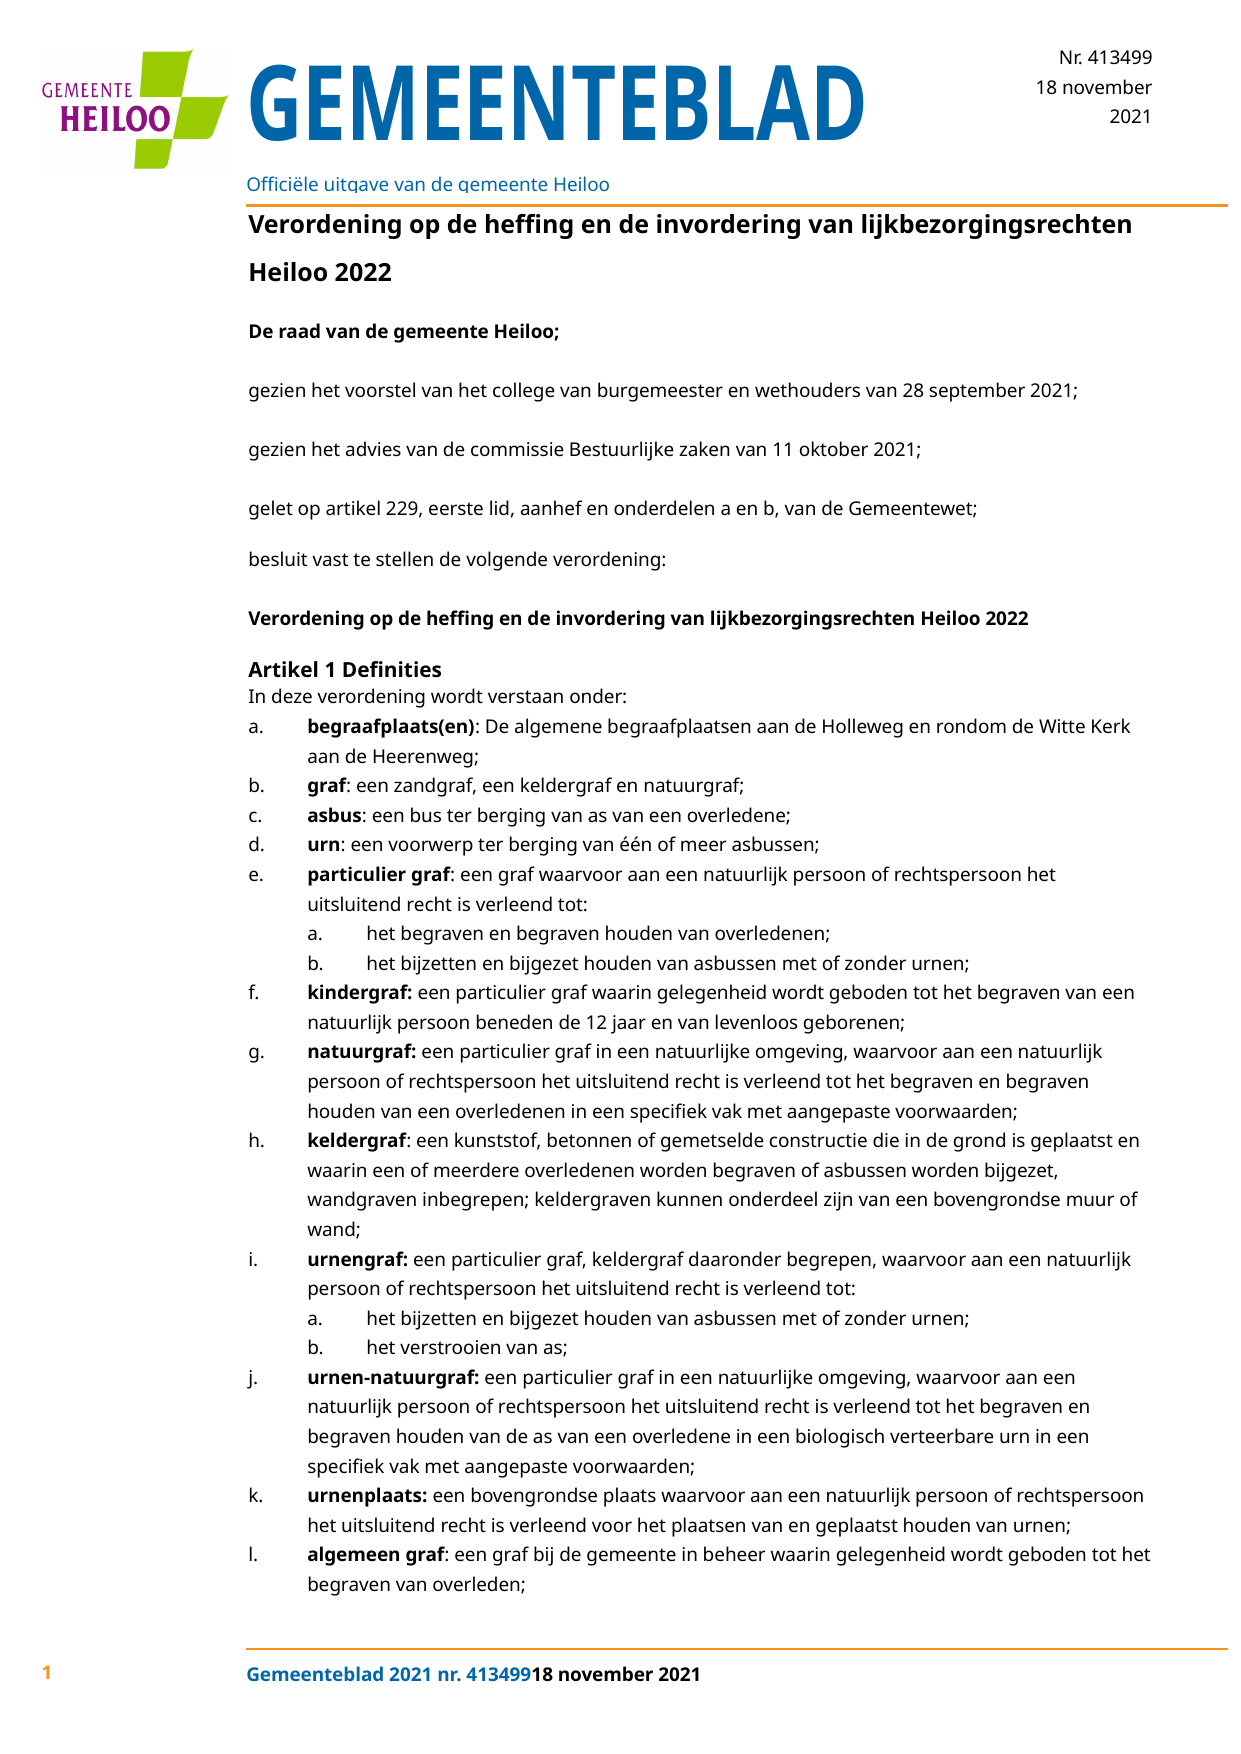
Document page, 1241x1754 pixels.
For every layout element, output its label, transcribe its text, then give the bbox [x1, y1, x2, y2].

text gelet op artikel 229, eerste lid, aanhef en onderdelen a en b, van de Gemeentewet; [248, 495, 1152, 521]
text In deze verordening wordt verstaan onder: [248, 684, 1152, 709]
text gezien het voorstel van het college van burgemeester en wethouders van 28 september 2021; [248, 377, 1152, 403]
list asbus: een bus ter berging van as van een overledene; [248, 802, 1152, 828]
list het bijzetten en bijgezet houden van asbussen met of zonder urnen; [307, 950, 1152, 976]
list begraafplaats(en): De algemene begraafplaatsen aan de Holleweg en rondom de Witte Kerk aan de Heerenweg; [248, 713, 1152, 769]
list urnenplaats: een bovengrondse plaats waarvoor aan een natuurlijk persoon of rechtspersoon het uitsluitend recht is verleend voor het plaatsen van en geplaatst houden van urnen; [248, 1482, 1152, 1538]
text De raad van de gemeente Heiloo; [248, 318, 1152, 344]
list urnengraf: een particulier graf, keldergraf daaronder begrepen, waarvoor aan een natuurlijk persoon of rechtspersoon het uitsluitend recht is verleend tot: [248, 1246, 1152, 1301]
text Verordening op de heffing en de invordering van lijkbezorgingsrechten Heiloo 2022 [248, 207, 1152, 288]
list particulier graf: een graf waarvoor aan een natuurlijk persoon of rechtspersoon het uitsluitend recht is verleend tot: [248, 861, 1152, 917]
list keldergraf: een kunststof, betonnen of gemetselde constructie die in de grond is geplaatst en waarin een of meerdere overledenen worden begraven of asbussen worden bijgezet, wandgraven inbegrepen; keldergraven kunnen onderdeel zijn van een bovengrondse muur of wand; [248, 1127, 1152, 1242]
text besluit vast te stellen de volgende verordening: [248, 546, 1152, 571]
picture [41, 47, 231, 172]
list kindergraf: een particulier graf waarin gelegenheid wordt geboden tot het begraven van een natuurlijk persoon beneden de 12 jaar en van levenloos geborenen; [248, 979, 1152, 1035]
list het begraven en begraven houden van overledenen; [307, 920, 1152, 946]
text Artikel 1 Definities [248, 655, 1152, 684]
list het bijzetten en bijgezet houden van asbussen met of zonder urnen; [307, 1305, 1152, 1331]
list graf: een zandgraf, een keldergraf en natuurgraf; [248, 772, 1152, 798]
list urnen-natuurgraf: een particulier graf in een natuurlijke omgeving, waarvoor aan een natuurlijk persoon of rechtspersoon het uitsluitend recht is verleend tot het begraven en begraven houden van de as van een overledene in een biologisch verteerbare urn in een specifiek vak met aangepaste voorwaarden; [248, 1364, 1152, 1479]
list natuurgraf: een particulier graf in een natuurlijke omgeving, waarvoor aan een natuurlijk persoon of rechtspersoon het uitsluitend recht is verleend tot het begraven en begraven houden van een overledenen in een specifiek vak met aangepaste voorwaarden; [248, 1039, 1152, 1124]
text Verordening op de heffing en de invordering van lijkbezorgingsrechten Heiloo 2022 [248, 605, 1152, 631]
list het verstrooien van as; [307, 1334, 1152, 1360]
text gezien het advies van de commissie Bestuurlijke zaken van 11 oktober 2021; [248, 436, 1152, 462]
list urn: een voorwerp ter berging van één of meer asbussen; [248, 832, 1152, 857]
list algemeen graf: een graf bij de gemeente in beheer waarin gelegenheid wordt geboden tot het begraven van overleden; [248, 1542, 1152, 1597]
